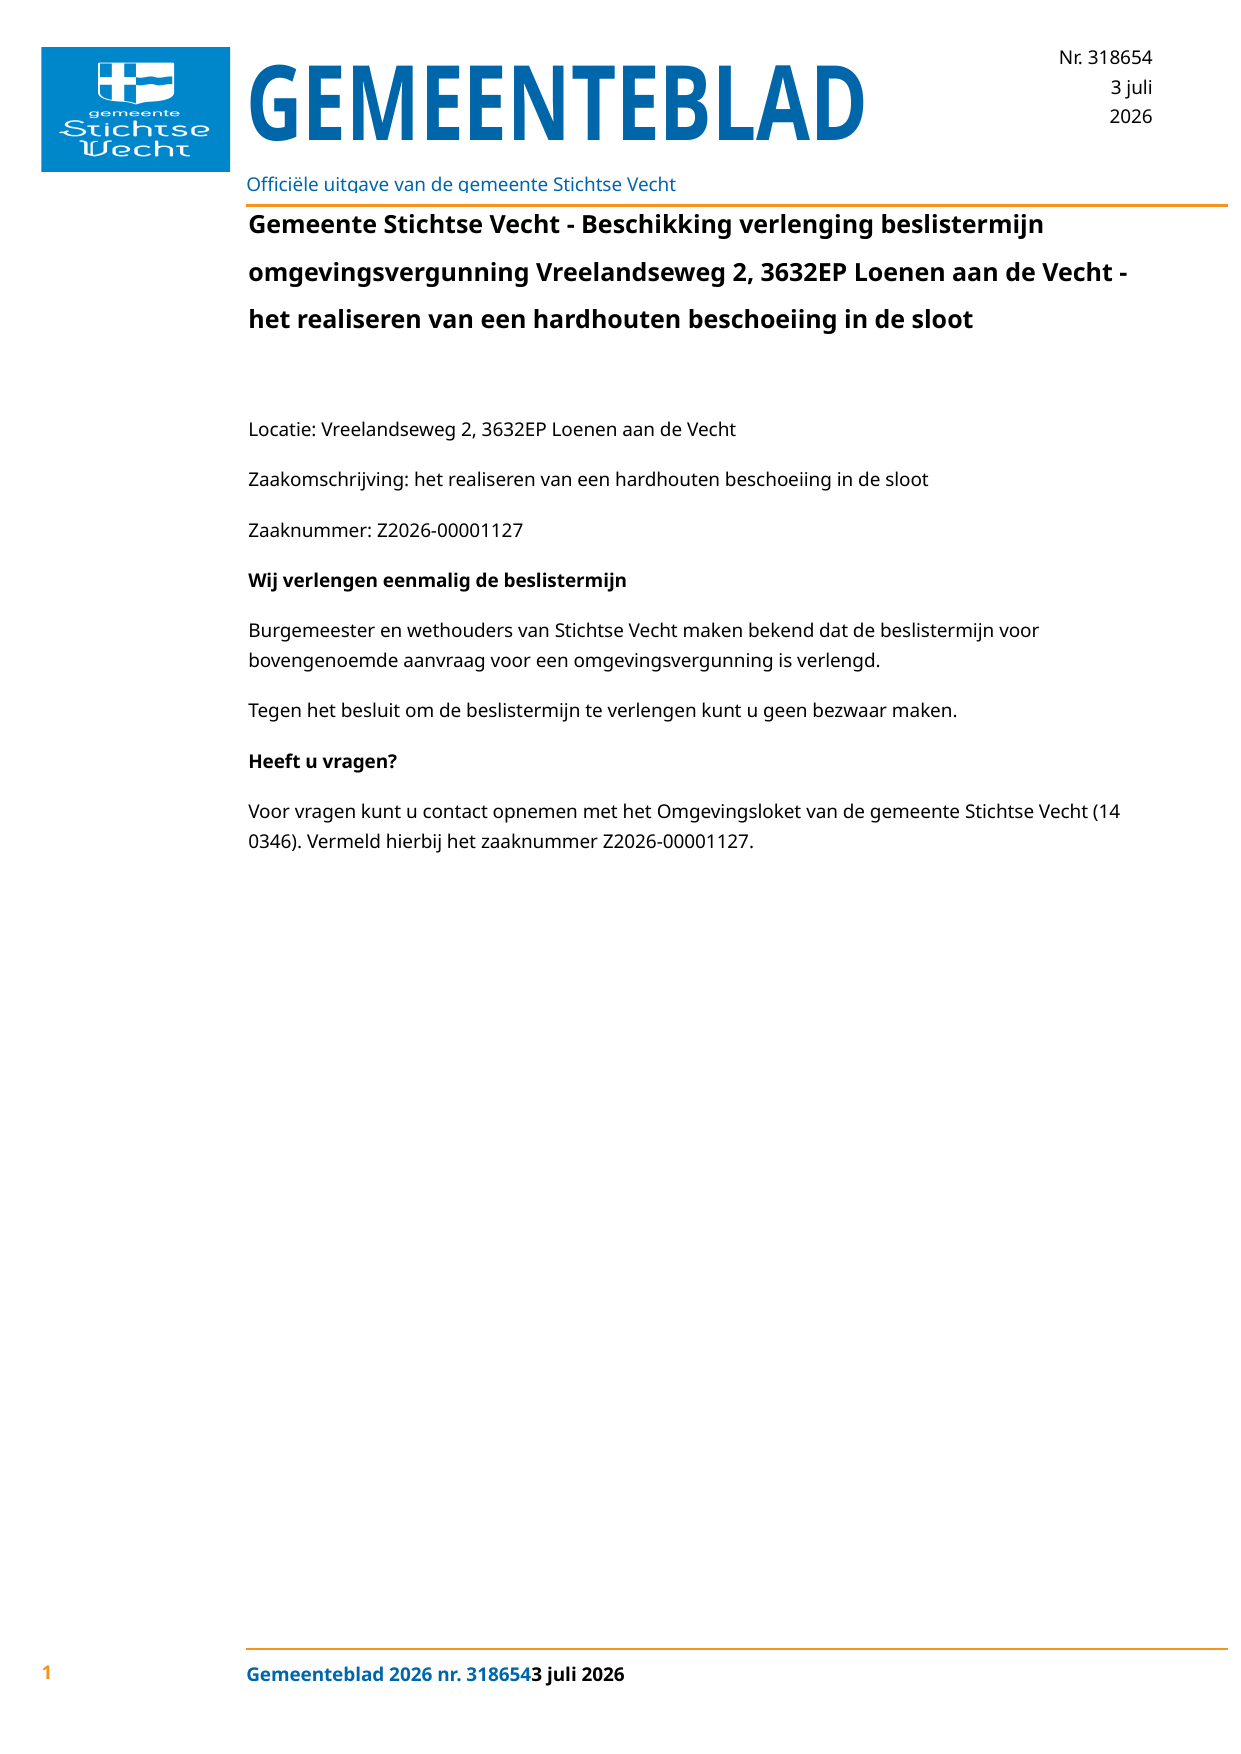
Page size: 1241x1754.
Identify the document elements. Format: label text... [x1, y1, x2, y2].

text Burgemeester en wethouders van Stichtse Vecht maken bekend dat de beslistermijn voor bovengenoemde aanvraag voor een omgevingsvergunning is verlengd. [248, 618, 1152, 673]
picture [137, 63, 174, 103]
text Gemeente Stichtse Vecht - Beschikking verlenging beslistermijn omgevingsvergunning Vreelandseweg 2, 3632EP Loenen aan de Vecht - het realiseren van een hardhouten beschoeiing in de sloot [248, 207, 1152, 336]
text Zaakomschrijving: het realiseren van een hardhouten beschoeiing in de sloot [248, 466, 1152, 492]
text Zaaknummer: Z2026-00001127 [248, 517, 1152, 542]
text Wij verlengen eenmalig de beslistermijn [248, 567, 1152, 593]
text Tegen het besluit om de beslistermijn te verlengen kunt u geen bezwaar maken. [248, 698, 1152, 723]
picture [99, 63, 135, 101]
text Heeft u vragen? [248, 748, 1152, 774]
text Locatie: Vreelandseweg 2, 3632EP Loenen aan de Vecht [248, 416, 1152, 442]
text Voor vragen kunt u contact opnemen met het Omgevingsloket van de gemeente Stichtse Vecht (14 0346). Vermeld hierbij het zaaknummer Z2026-00001127. [248, 798, 1152, 854]
